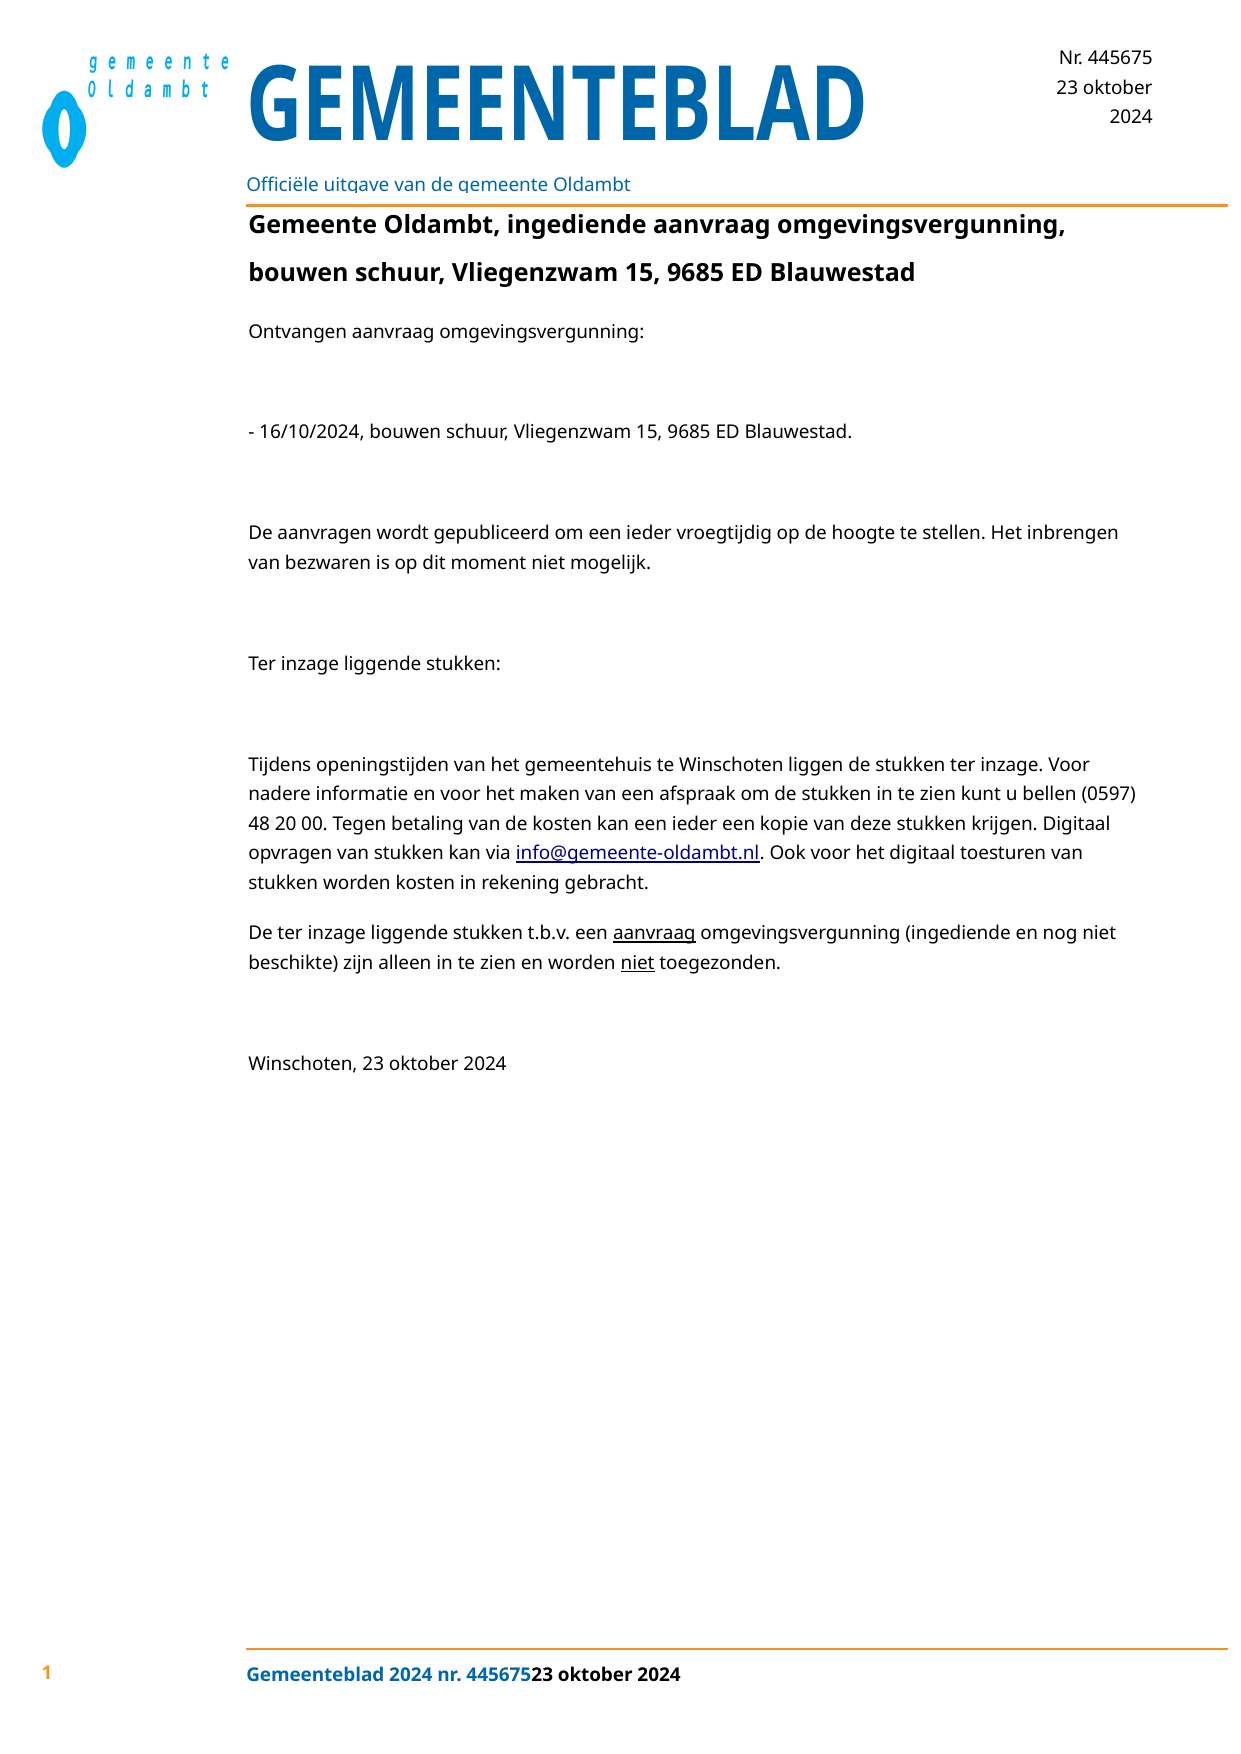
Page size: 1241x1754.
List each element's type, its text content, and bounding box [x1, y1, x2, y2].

text Ontvangen aanvraag omgevingsvergunning: [248, 318, 1152, 344]
text Ter inzage liggende stukken: [248, 650, 1152, 676]
picture [41, 47, 231, 172]
text De aanvragen wordt gepubliceerd om een ieder vroegtijdig op de hoogte te stellen. Het inbrengen van bezwaren is op dit moment niet mogelijk. [248, 519, 1152, 575]
text De ter inzage liggende stukken t.b.v. een aanvraag omgevingsvergunning (ingediende en nog niet beschikte) zijn alleen in te zien en worden niet toegezonden. [248, 919, 1152, 975]
text Gemeente Oldambt, ingediende aanvraag omgevingsvergunning, bouwen schuur, Vliegenzwam 15, 9685 ED Blauwestad [248, 207, 1152, 288]
text Tijdens openingstijden van het gemeentehuis te Winschoten liggen de stukken ter inzage. Voor nadere informatie en voor het maken van een afspraak om de stukken in te zien kunt u bellen (0597) 48 20 00. Tegen betaling van de kosten kan een ieder een kopie van deze stukken krijgen. Digitaal opvragen van stukken kan via info@gemeente-oldambt.nl. Ook voor het digitaal toesturen van stukken worden kosten in rekening gebracht. [248, 751, 1152, 895]
text Winschoten, 23 oktober 2024 [248, 1050, 1152, 1076]
text - 16/10/2024, bouwen schuur, Vliegenzwam 15, 9685 ED Blauwestad. [248, 419, 1152, 444]
